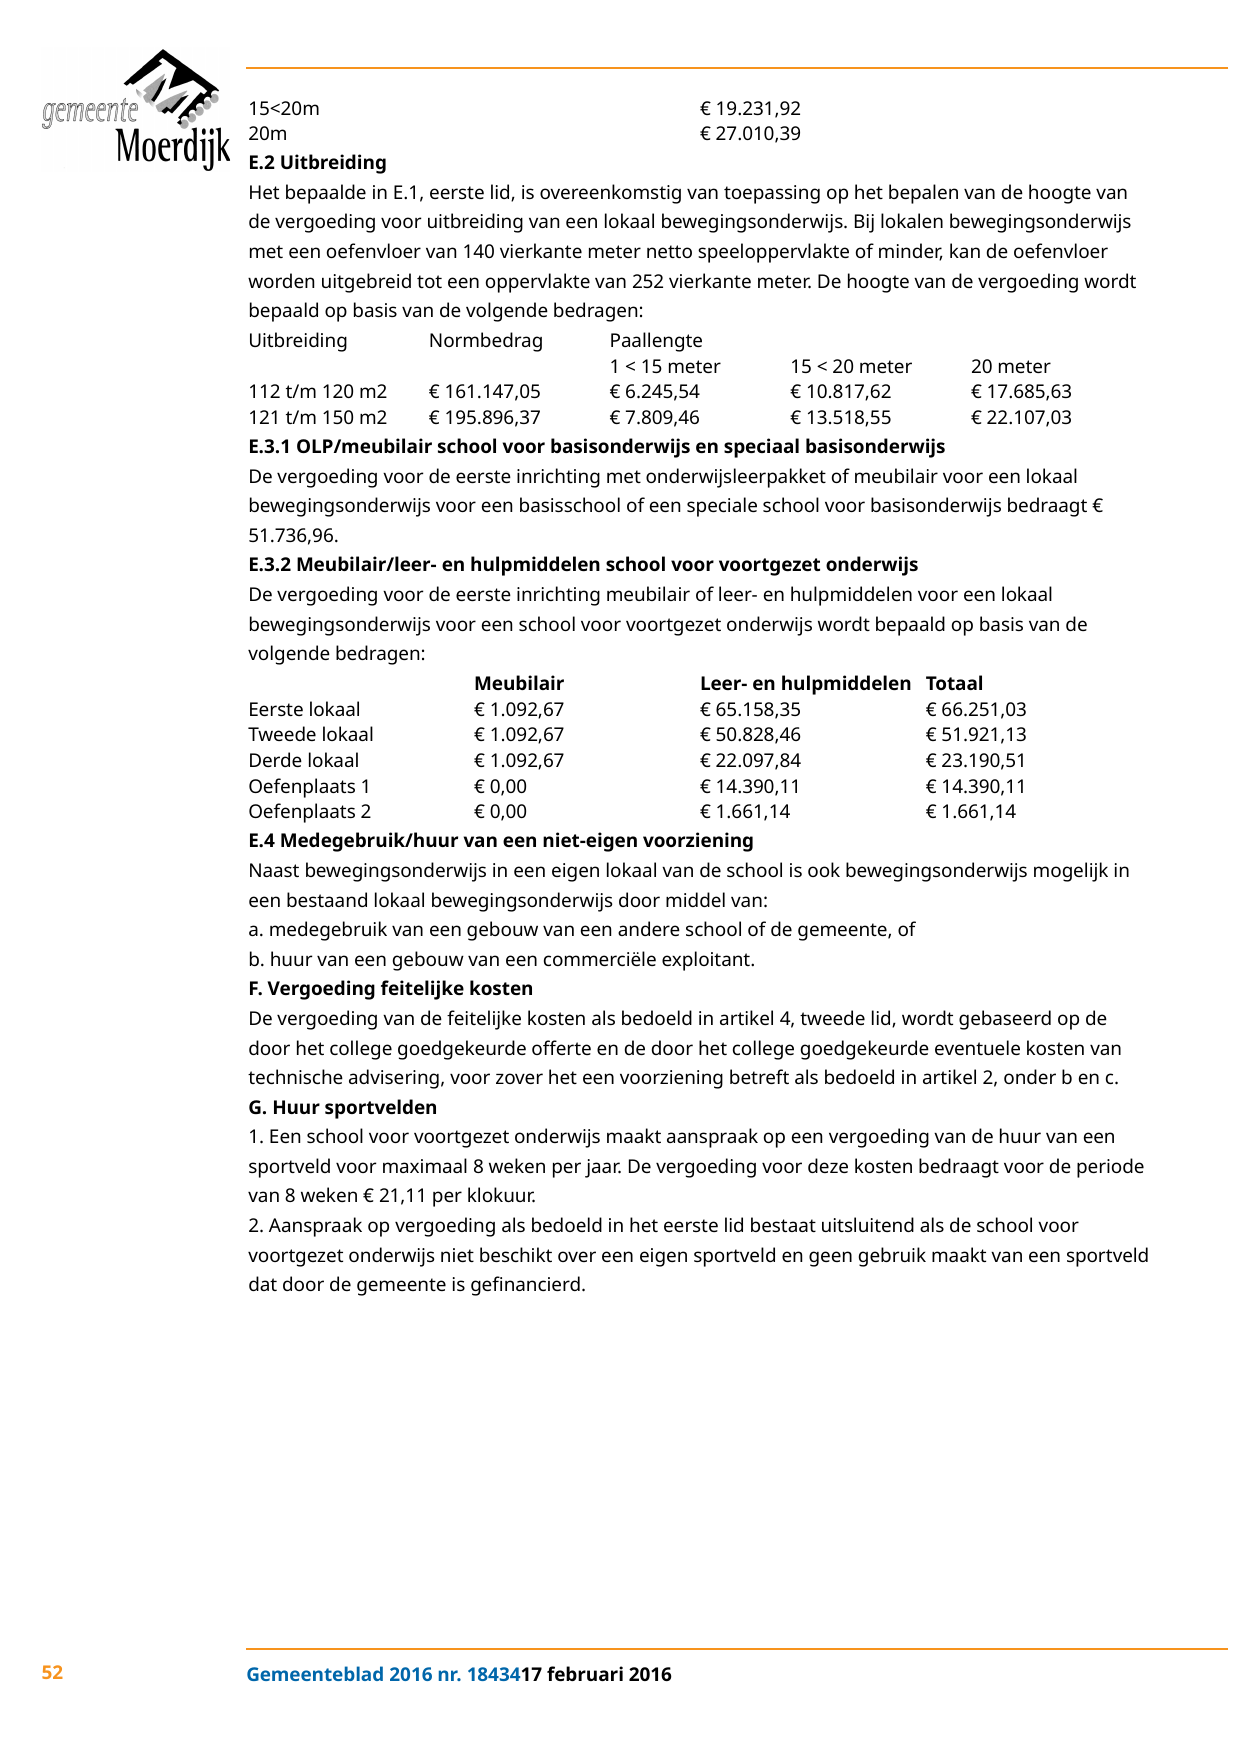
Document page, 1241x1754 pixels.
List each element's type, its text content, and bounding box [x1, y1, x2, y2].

table_cell Tweede lokaal [248, 721, 474, 747]
table_cell 1 < 15 meter [609, 353, 790, 378]
table_cell [429, 353, 609, 378]
table_cell € 22.097,84 [700, 747, 926, 773]
text E.3.2 Meubilair/leer- en hulpmiddelen school voor voortgezet onderwijs [248, 552, 1152, 577]
text De vergoeding voor de eerste inrichting met onderwijsleerpakket of meubilair voor een lokaal bewegingsonderwijs voor een basisschool of een speciale school voor basisonderwijs bedraagt € 51.736,96. [248, 463, 1152, 548]
table_cell € 195.896,37 [429, 404, 609, 430]
table_cell 20m [248, 121, 700, 146]
text Naast bewegingsonderwijs in een eigen lokaal van de school is ook bewegingsonderwijs mogelijk in een bestaand lokaal bewegingsonderwijs door middel van: [248, 857, 1152, 912]
table_cell € 161.147,05 [429, 379, 609, 404]
table_cell € 0,00 [474, 773, 700, 799]
table_cell 121 t/m 150 m2 [248, 404, 429, 430]
table_header Normbedrag [429, 327, 609, 353]
table_cell € 1.661,14 [700, 799, 926, 824]
text G. Huur sportvelden [248, 1094, 1152, 1119]
text De vergoeding voor de eerste inrichting meubilair of leer- en hulpmiddelen voor een lokaal bewegingsonderwijs voor een school voor voortgezet onderwijs wordt bepaald op basis van de volgende bedragen: [248, 581, 1152, 666]
table_cell Oefenplaats 1 [248, 773, 474, 799]
table_cell € 14.390,11 [700, 773, 926, 799]
table_cell € 65.158,35 [700, 696, 926, 721]
table_cell € 51.921,13 [926, 721, 1152, 747]
table_cell € 66.251,03 [926, 696, 1152, 721]
text De vergoeding van de feitelijke kosten als bedoeld in artikel 4, tweede lid, wordt gebaseerd op de door het college goedgekeurde offerte en de door het college goedgekeurde eventuele kosten van technische advisering, voor zover het een voorziening betreft als bedoeld in artikel 2, onder b en c. [248, 1005, 1152, 1090]
table_cell € 50.828,46 [700, 721, 926, 747]
table_cell 112 t/m 120 m2 [248, 379, 429, 404]
table_cell € 17.685,63 [971, 379, 1152, 404]
table_cell Eerste lokaal [248, 696, 474, 721]
table_header Meubilair [474, 670, 700, 696]
text a. medegebruik van een gebouw van een andere school of de gemeente, of [248, 916, 1152, 942]
table_header Uitbreiding [248, 327, 429, 353]
text Het bepaalde in E.1, eerste lid, is overeenkomstig van toepassing op het bepalen van de hoogte van de vergoeding voor uitbreiding van een lokaal bewegingsonderwijs. Bij lokalen bewegingsonderwijs met een oefenvloer van 140 vierkante meter netto speeloppervlakte of minder, kan de oefenvloer worden uitgebreid tot een oppervlakte van 252 vierkante meter. De hoogte van de vergoeding wordt bepaald op basis van de volgende bedragen: [248, 179, 1152, 323]
table_cell € 13.518,55 [790, 404, 971, 430]
table_cell € 1.092,67 [474, 721, 700, 747]
text E.2 Uitbreiding [248, 149, 1152, 175]
table_cell 20 meter [971, 353, 1152, 378]
table_cell € 6.245,54 [609, 379, 790, 404]
table_cell Oefenplaats 2 [248, 799, 474, 824]
table_cell 15<20m [248, 95, 700, 121]
table_cell € 23.190,51 [926, 747, 1152, 773]
table_cell € 27.010,39 [700, 121, 1152, 146]
picture [41, 47, 231, 172]
text 2. Aanspraak op vergoeding als bedoeld in het eerste lid bestaat uitsluitend als de school voor voortgezet onderwijs niet beschikt over een eigen sportveld en geen gebruik maakt van een sportveld dat door de gemeente is gefinancierd. [248, 1212, 1152, 1297]
table_header Paallengte [609, 327, 1152, 353]
text b. huur van een gebouw van een commerciële exploitant. [248, 946, 1152, 972]
table_cell € 1.661,14 [926, 799, 1152, 824]
table_cell € 10.817,62 [790, 379, 971, 404]
table_cell € 19.231,92 [700, 95, 1152, 121]
text E.3.1 OLP/meubilair school voor basisonderwijs en speciaal basisonderwijs [248, 433, 1152, 459]
table_header Leer- en hulpmiddelen [700, 670, 926, 696]
table_cell Derde lokaal [248, 747, 474, 773]
table_cell € 22.107,03 [971, 404, 1152, 430]
table_cell 15 < 20 meter [790, 353, 971, 378]
table_cell € 1.092,67 [474, 747, 700, 773]
text 1. Een school voor voortgezet onderwijs maakt aanspraak op een vergoeding van de huur van een sportveld voor maximaal 8 weken per jaar. De vergoeding voor deze kosten bedraagt voor de periode van 8 weken € 21,11 per klokuur. [248, 1123, 1152, 1208]
table_cell € 14.390,11 [926, 773, 1152, 799]
table_header [248, 670, 474, 696]
text F. Vergoeding feitelijke kosten [248, 976, 1152, 1001]
table_cell € 0,00 [474, 799, 700, 824]
table_cell [248, 353, 429, 378]
text E.4 Medegebruik/huur van een niet-eigen voorziening [248, 828, 1152, 853]
table_header Totaal [926, 670, 1152, 696]
table_cell € 1.092,67 [474, 696, 700, 721]
table_cell € 7.809,46 [609, 404, 790, 430]
